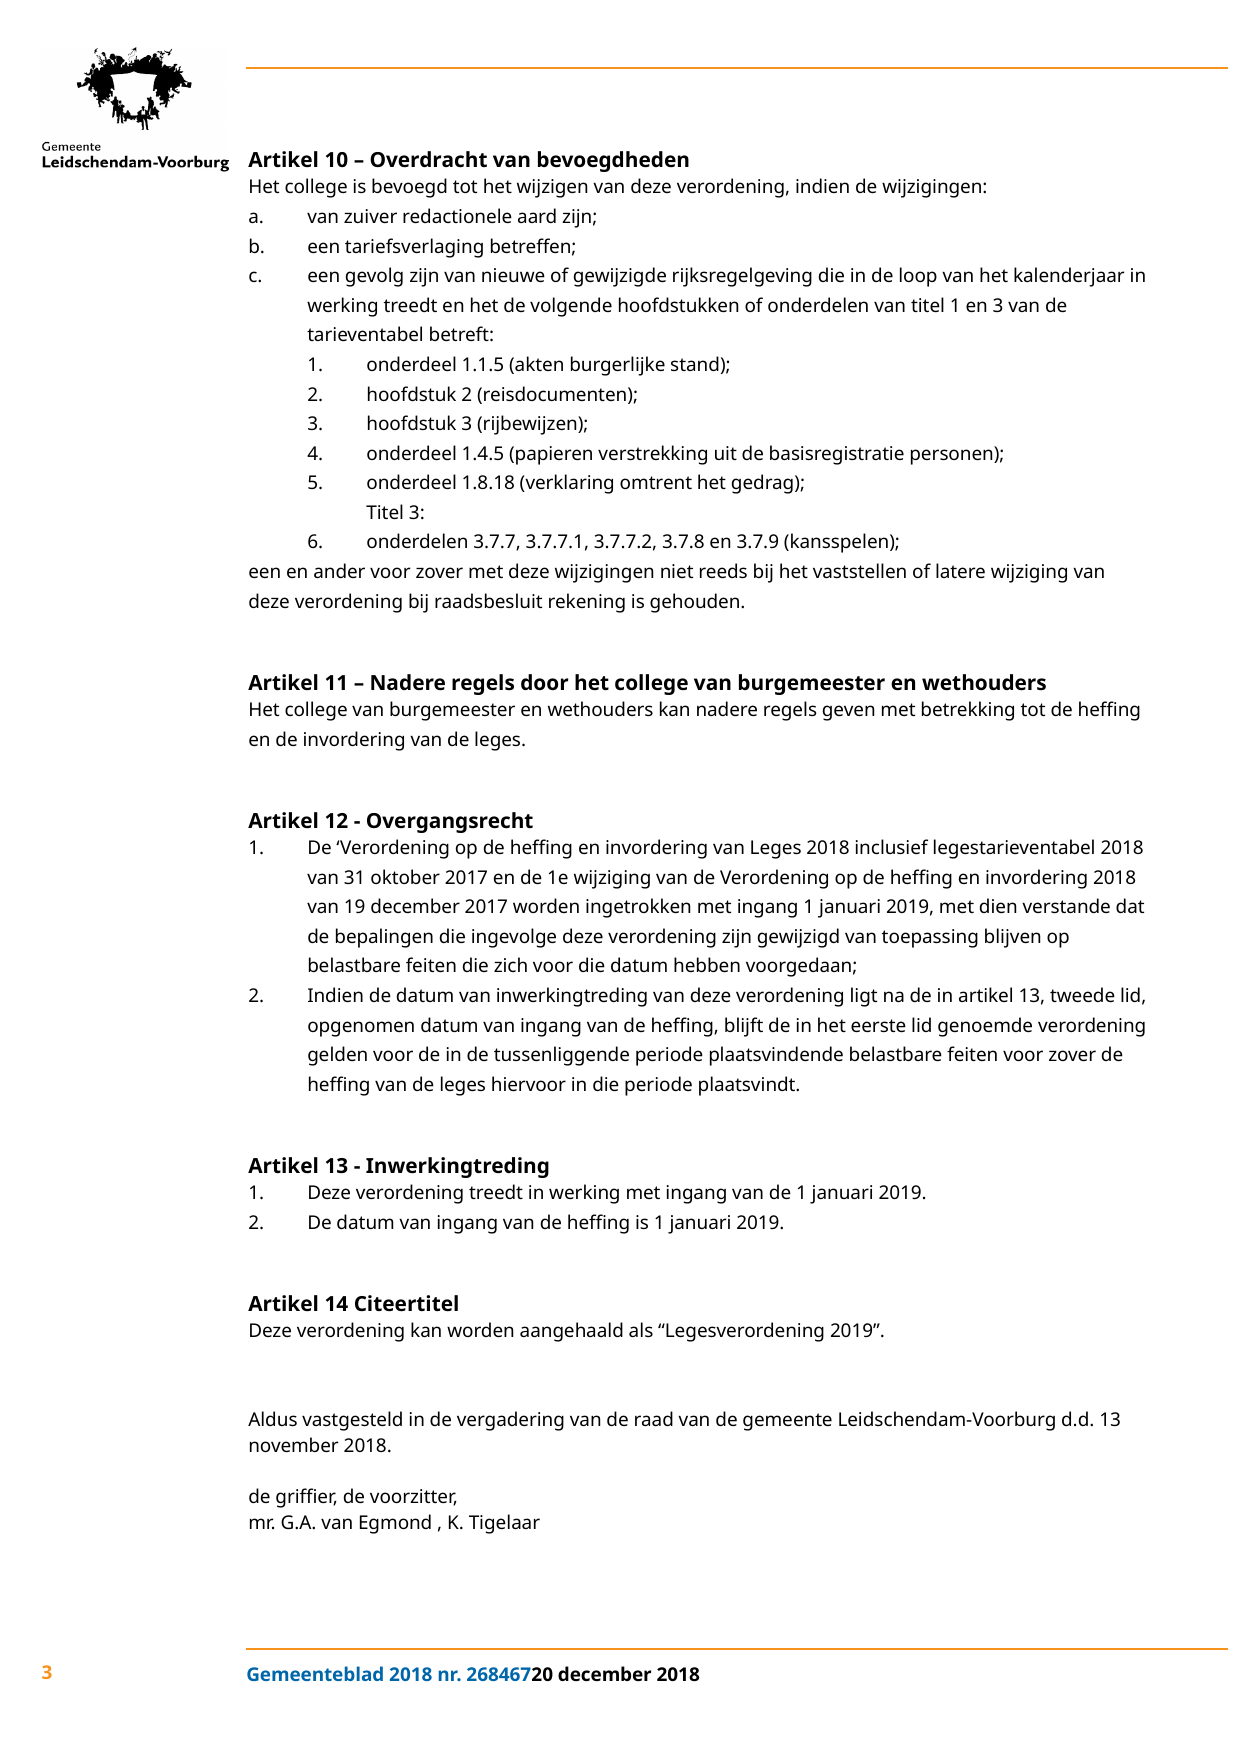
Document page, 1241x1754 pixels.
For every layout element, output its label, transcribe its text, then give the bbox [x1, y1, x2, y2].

text Het college is bevoegd tot het wijzigen van deze verordening, indien de wijzigingen: [248, 174, 1152, 199]
text de griffier, de voorzitter, [248, 1483, 1152, 1509]
list een gevolg zijn van nieuwe of gewijzigde rijksregelgeving die in de loop van het kalenderjaar in werking treedt en het de volgende hoofdstukken of onderdelen van titel 1 en 3 van de tarieventabel betreft: [248, 262, 1152, 347]
list Deze verordening treedt in werking met ingang van de 1 januari 2019. [248, 1179, 1152, 1205]
text Artikel 11 – Nadere regels door het college van burgemeester en wethouders [248, 668, 1152, 696]
text Artikel 10 – Overdracht van bevoegdheden [248, 145, 1152, 174]
text Aldus vastgesteld in de vergadering van de raad van de gemeente Leidschendam-Voorburg d.d. 13 november 2018. [248, 1406, 1152, 1458]
picture [41, 47, 231, 172]
list onderdeel 1.1.5 (akten burgerlijke stand); [307, 351, 1152, 377]
text mr. G.A. van Egmond , K. Tigelaar [248, 1509, 1152, 1535]
list De datum van ingang van de heffing is 1 januari 2019. [248, 1209, 1152, 1235]
text Deze verordening kan worden aangehaald als “Legesverordening 2019”. [248, 1317, 1152, 1343]
list een tariefsverlaging betreffen; [248, 233, 1152, 258]
list van zuiver redactionele aard zijn; [248, 203, 1152, 229]
list hoofdstuk 2 (reisdocumenten); [307, 381, 1152, 406]
text Het college van burgemeester en wethouders kan nadere regels geven met betrekking tot de heffing en de invordering van de leges. [248, 696, 1152, 752]
list onderdeel 1.8.18 (verklaring omtrent het gedrag); [307, 469, 1152, 495]
text Artikel 13 - Inwerkingtreding [248, 1151, 1152, 1179]
list De ‘Verordening op de heffing en invordering van Leges 2018 inclusief legestarieventabel 2018 van 31 oktober 2017 en de 1e wijziging van de Verordening op de heffing en invordering 2018 van 19 december 2017 worden ingetrokken met ingang 1 januari 2019, met dien verstande dat de bepalingen die ingevolge deze verordening zijn gewijzigd van toepassing blijven op belastbare feiten die zich voor die datum hebben voorgedaan; [248, 834, 1152, 978]
list Indien de datum van inwerkingtreding van deze verordening ligt na de in artikel 13, tweede lid, opgenomen datum van ingang van de heffing, blijft de in het eerste lid genoemde verordening gelden voor de in de tussenliggende periode plaatsvindende belastbare feiten voor zover de heffing van de leges hiervoor in die periode plaatsvindt. [248, 982, 1152, 1097]
list onderdeel 1.4.5 (papieren verstrekking uit de basisregistratie personen); [307, 440, 1152, 466]
text Artikel 14 Citeertitel [248, 1289, 1152, 1317]
list hoofdstuk 3 (rijbewijzen); [307, 410, 1152, 436]
list onderdelen 3.7.7, 3.7.7.1, 3.7.7.2, 3.7.8 en 3.7.9 (kansspelen); [307, 529, 1152, 554]
list Titel 3: [307, 499, 1152, 525]
text Artikel 12 - Overgangsrecht [248, 806, 1152, 834]
text een en ander voor zover met deze wijzigingen niet reeds bij het vaststellen of latere wijziging van deze verordening bij raadsbesluit rekening is gehouden. [248, 558, 1152, 613]
